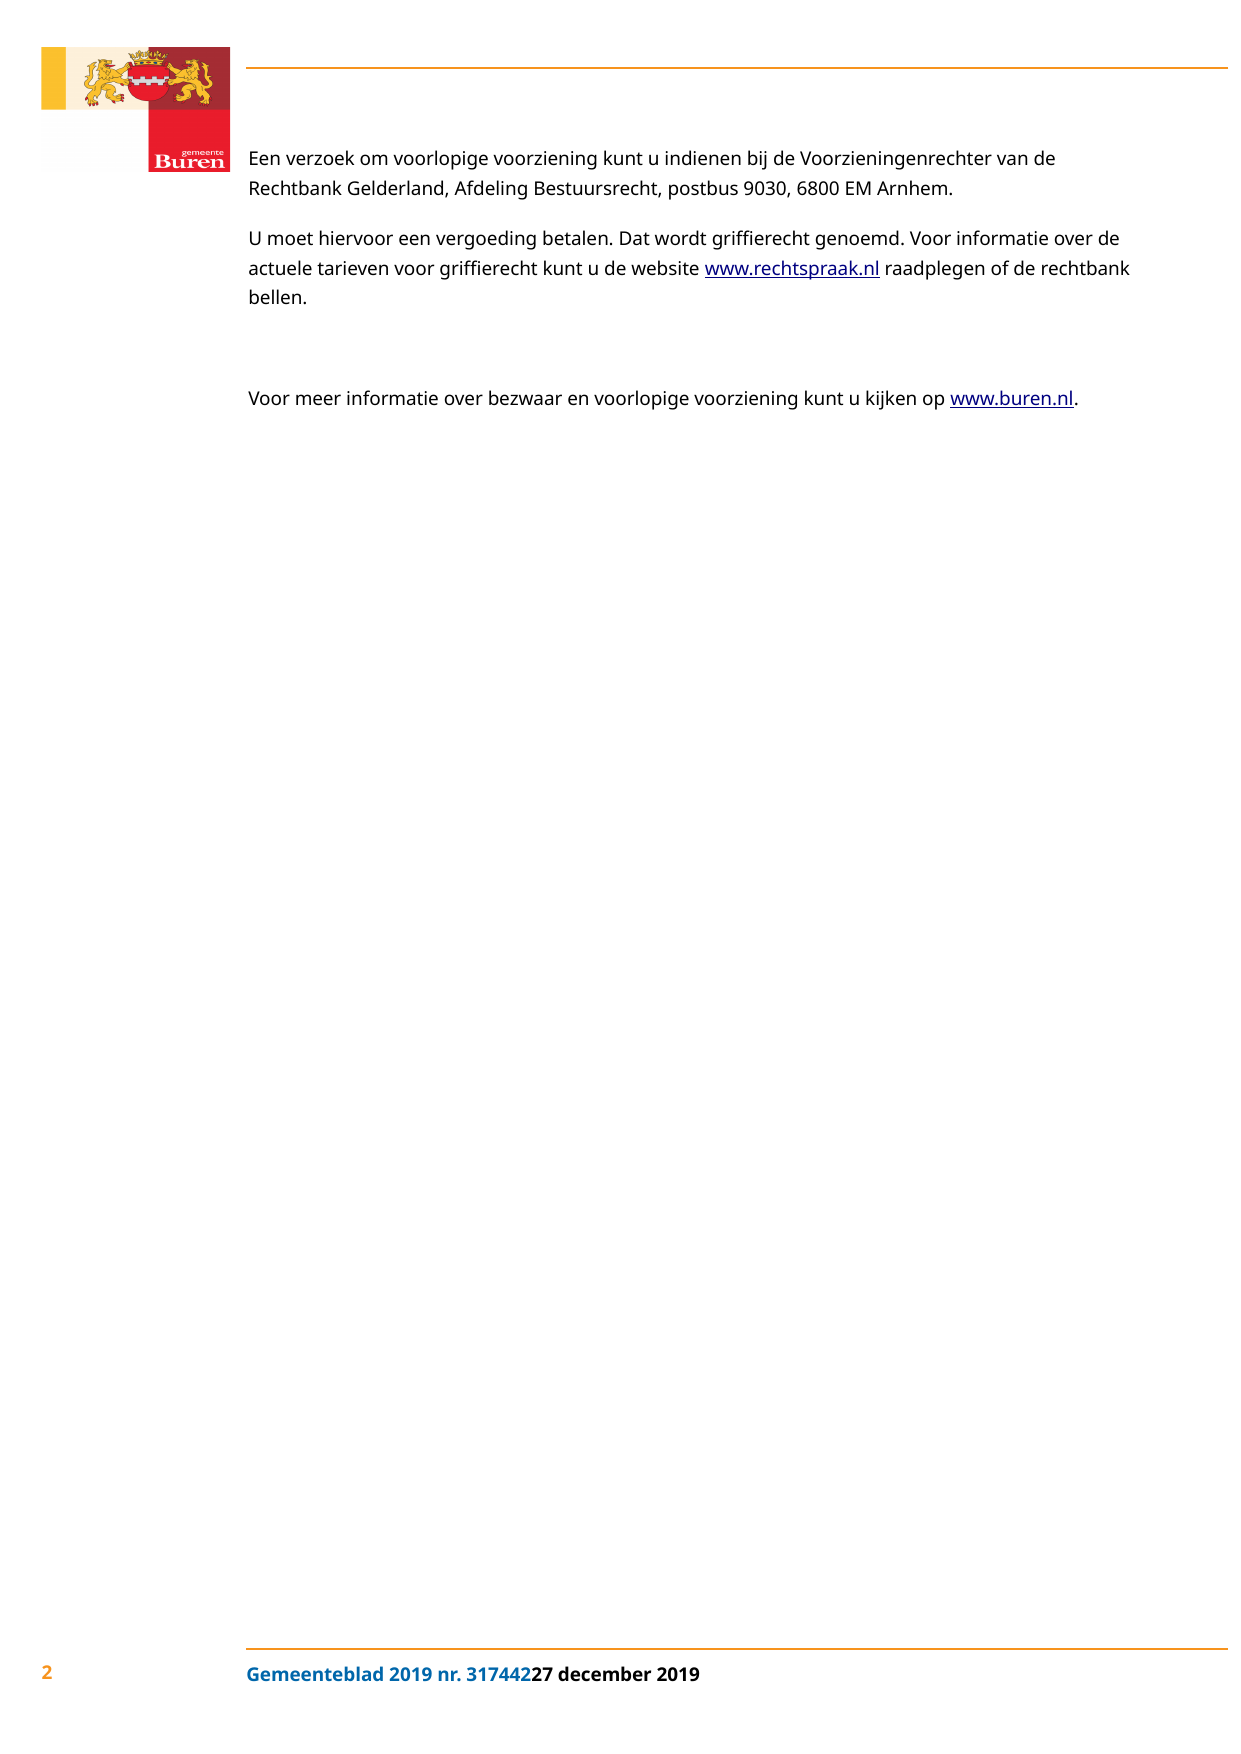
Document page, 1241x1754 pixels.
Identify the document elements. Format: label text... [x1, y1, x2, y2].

picture [41, 47, 231, 172]
text Voor meer informatie over bezwaar en voorlopige voorziening kunt u kijken op www.buren.nl. [248, 385, 1152, 411]
text Een verzoek om voorlopige voorziening kunt u indienen bij de Voorzieningenrechter van de Rechtbank Gelderland, Afdeling Bestuursrecht, postbus 9030, 6800 EM Arnhem. [248, 145, 1152, 201]
text U moet hiervoor een vergoeding betalen. Dat wordt griffierecht genoemd. Voor informatie over de actuele tarieven voor griffierecht kunt u de website www.rechtspraak.nl raadplegen of de rechtbank bellen. [248, 225, 1152, 310]
